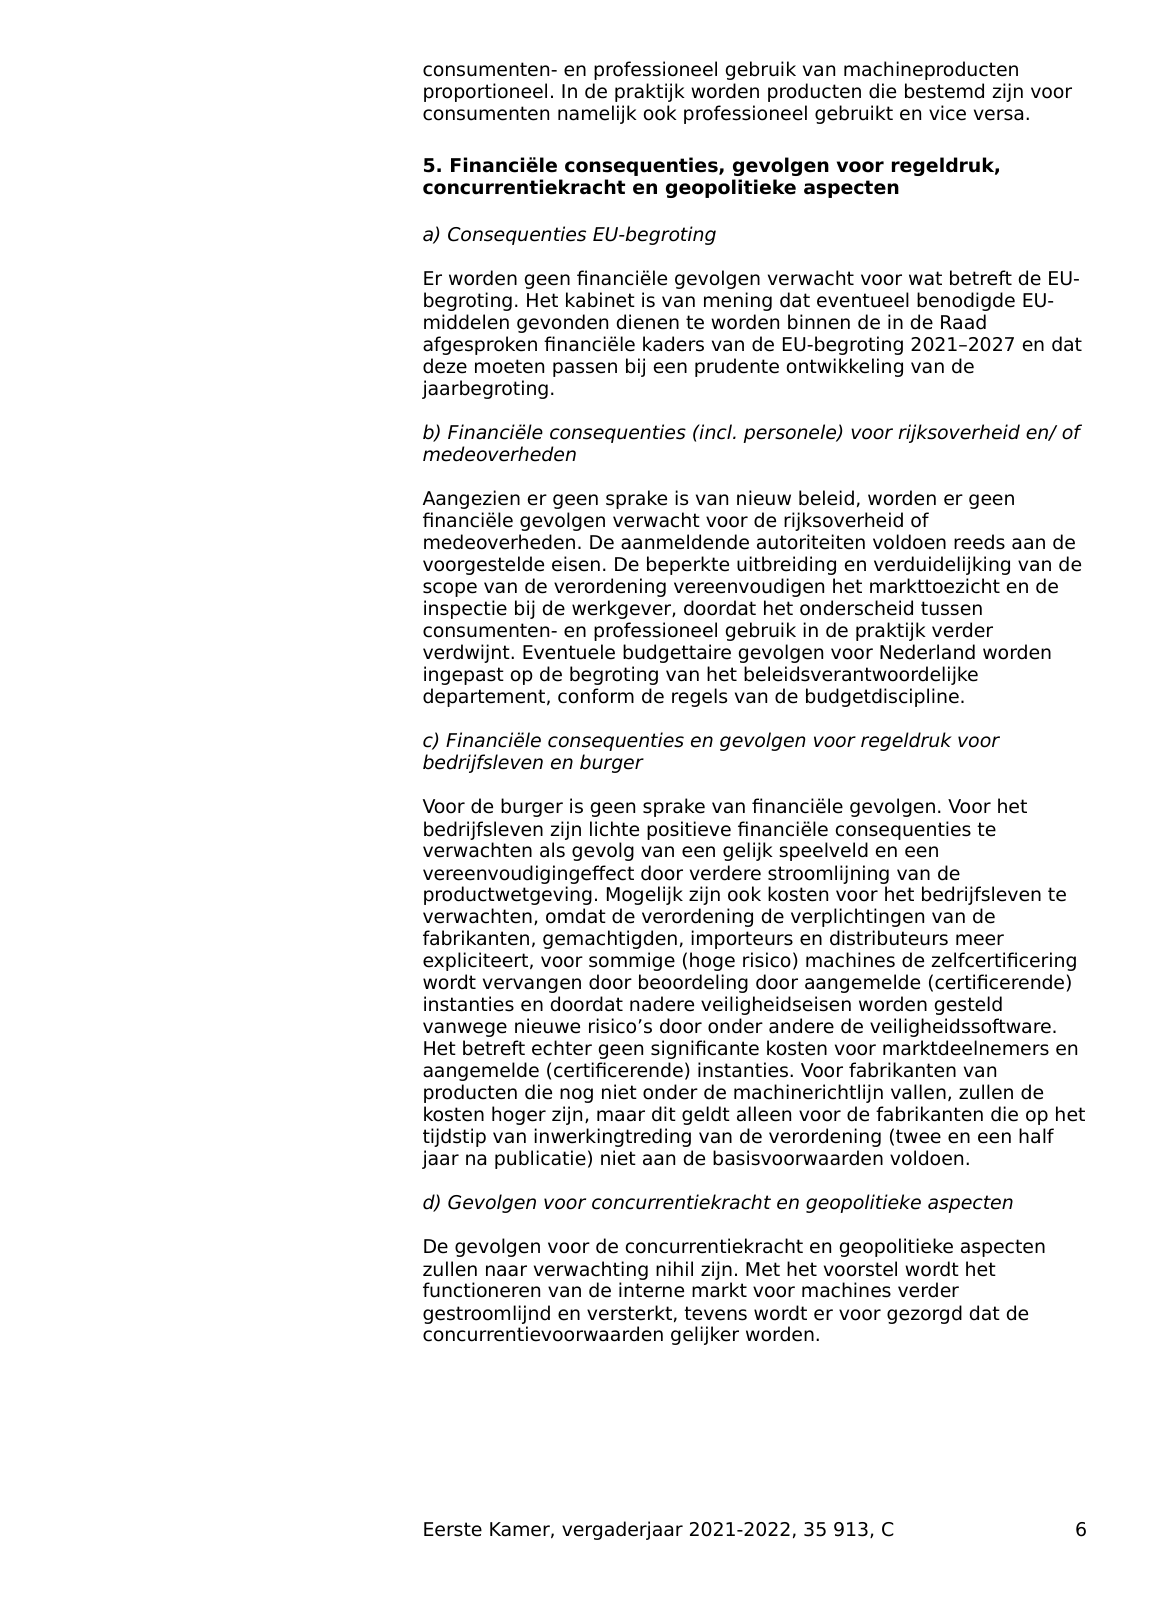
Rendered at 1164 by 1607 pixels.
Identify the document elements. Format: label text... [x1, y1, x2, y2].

text Er worden geen financiële gevolgen verwacht voor wat betreft de EU-begroting. Het kabinet is van mening dat eventueel benodigde EU-middelen gevonden dienen te worden binnen de in de Raad afgesproken financiële kaders van de EU-begroting 2021–2027 en dat deze moeten passen bij een prudente ontwikkeling van de jaarbegroting. [422, 268, 1087, 400]
subtitle b) Financiële consequenties (incl. personele) voor rijksoverheid en/ of medeoverheden [422, 422, 1087, 466]
text Aangezien er geen sprake is van nieuw beleid, worden er geen financiële gevolgen verwacht voor de rijksoverheid of medeoverheden. De aanmeldende autoriteiten voldoen reeds aan de voorgestelde eisen. De beperkte uitbreiding en verduidelijking van de scope van de verordening vereenvoudigen het markttoezicht en de inspectie bij de werkgever, doordat het onderscheid tussen consumenten- en professioneel gebruik in de praktijk verder verdwijnt. Eventuele budgettaire gevolgen voor Nederland worden ingepast op de begroting van het beleidsverantwoordelijke departement, conform de regels van de budgetdiscipline. [422, 488, 1087, 708]
text De gevolgen voor de concurrentiekracht en geopolitieke aspecten zullen naar verwachting nihil zijn. Met het voorstel wordt het functioneren van de interne markt voor machines verder gestroomlijnd en versterkt, tevens wordt er voor gezorgd dat de concurrentievoorwaarden gelijker worden. [422, 1236, 1087, 1346]
subtitle c) Financiële consequenties en gevolgen voor regeldruk voor bedrijfsleven en burger [422, 730, 1087, 774]
text Voor de burger is geen sprake van financiële gevolgen. Voor het bedrijfsleven zijn lichte positieve financiële consequenties te verwachten als gevolg van een gelijk speelveld en een vereenvoudigingeffect door verdere stroomlijning van de productwetgeving. Mogelijk zijn ook kosten voor het bedrijfsleven te verwachten, omdat de verordening de verplichtingen van de fabrikanten, gemachtigden, importeurs en distributeurs meer expliciteert, voor sommige (hoge risico) machines de zelfcertificering wordt vervangen door beoordeling door aangemelde (certificerende) instanties en doordat nadere veiligheidseisen worden gesteld vanwege nieuwe risico’s door onder andere de veiligheidssoftware. Het betreft echter geen significante kosten voor marktdeelnemers en aangemelde (certificerende) instanties. Voor fabrikanten van producten die nog niet onder de machinerichtlijn vallen, zullen de kosten hoger zijn, maar dit geldt alleen voor de fabrikanten die op het tijdstip van inwerkingtreding van de verordening (twee en een half jaar na publicatie) niet aan de basisvoorwaarden voldoen. [422, 796, 1087, 1170]
text consumenten- en professioneel gebruik van machineproducten proportioneel. In de praktijk worden producten die bestemd zijn voor consumenten namelijk ook professioneel gebruikt en vice versa. [422, 59, 1087, 125]
subtitle a) Consequenties EU-begroting [422, 224, 1087, 246]
subtitle d) Gevolgen voor concurrentiekracht en geopolitieke aspecten [422, 1192, 1087, 1214]
subtitle 5. Financiële consequenties, gevolgen voor regeldruk, concurrentiekracht en geopolitieke aspecten [422, 155, 1087, 199]
